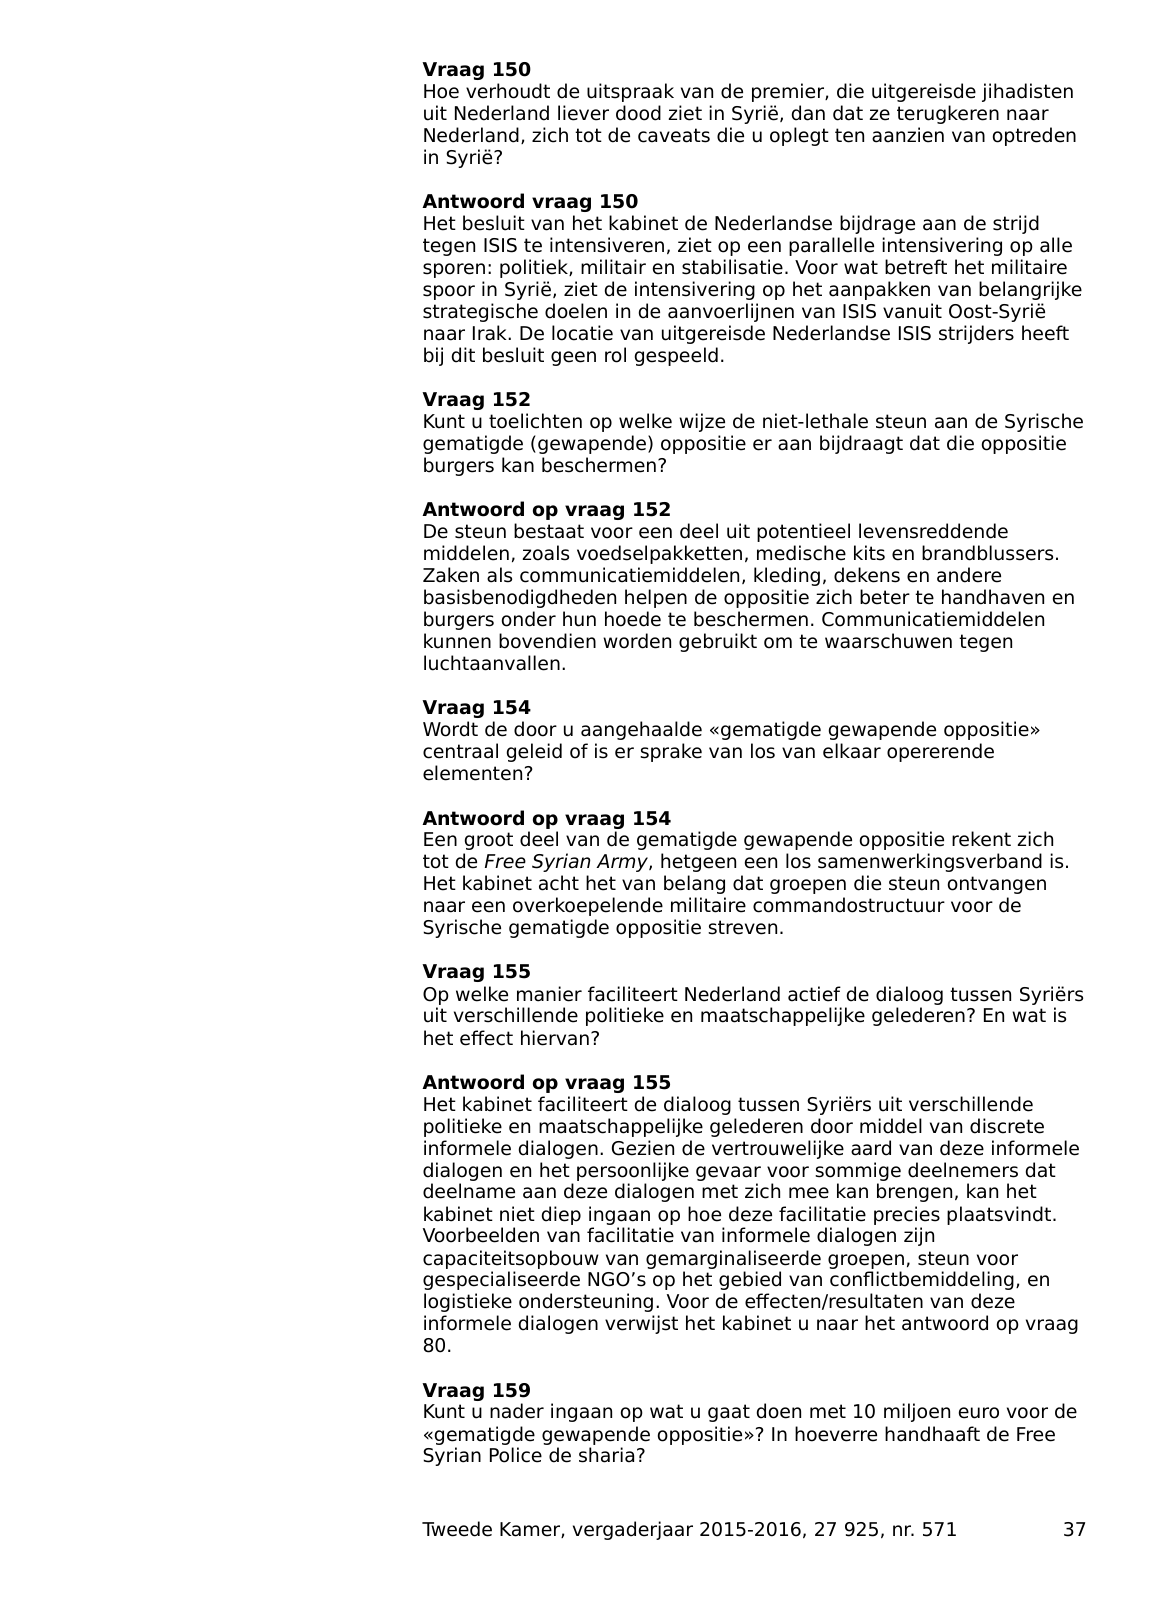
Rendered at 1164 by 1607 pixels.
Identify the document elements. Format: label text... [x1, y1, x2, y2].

text Antwoord vraag 150 [422, 191, 1087, 213]
text Antwoord op vraag 154 [422, 807, 1087, 829]
text Een groot deel van de gematigde gewapende oppositie rekent zich tot de Free Syrian Army, hetgeen een los samenwerkingsverband is. Het kabinet acht het van belang dat groepen die steun ontvangen naar een overkoepelende militaire commandostructuur voor de Syrische gematigde oppositie streven. [422, 829, 1087, 939]
text Vraag 155 [422, 961, 1087, 983]
text Het besluit van het kabinet de Nederlandse bijdrage aan de strijd tegen ISIS te intensiveren, ziet op een parallelle intensivering op alle sporen: politiek, militair en stabilisatie. Voor wat betreft het militaire spoor in Syrië, ziet de intensivering op het aanpakken van belangrijke strategische doelen in de aanvoerlijnen van ISIS vanuit Oost-Syrië naar Irak. De locatie van uitgereisde Nederlandse ISIS strijders heeft bij dit besluit geen rol gespeeld. [422, 213, 1087, 367]
text Hoe verhoudt de uitspraak van de premier, die uitgereisde jihadisten uit Nederland liever dood ziet in Syrië, dan dat ze terugkeren naar Nederland, zich tot de caveats die u oplegt ten aanzien van optreden in Syrië? [422, 81, 1087, 169]
text Vraag 154 [422, 697, 1087, 719]
text Vraag 152 [422, 389, 1087, 411]
text Vraag 159 [422, 1379, 1087, 1401]
text De steun bestaat voor een deel uit potentieel levensreddende middelen, zoals voedselpakketten, medische kits en brandblussers. Zaken als communicatiemiddelen, kleding, dekens en andere basisbenodigdheden helpen de oppositie zich beter te handhaven en burgers onder hun hoede te beschermen. Communicatiemiddelen kunnen bovendien worden gebruikt om te waarschuwen tegen luchtaanvallen. [422, 521, 1087, 675]
text Op welke manier faciliteert Nederland actief de dialoog tussen Syriërs uit verschillende politieke en maatschappelijke gelederen? En wat is het effect hiervan? [422, 983, 1087, 1049]
text Vraag 150 [422, 59, 1087, 81]
text Wordt de door u aangehaalde «gematigde gewapende oppositie» centraal geleid of is er sprake van los van elkaar opererende elementen? [422, 719, 1087, 785]
text Kunt u nader ingaan op wat u gaat doen met 10 miljoen euro voor de «gematigde gewapende oppositie»? In hoeverre handhaaft de Free Syrian Police de sharia? [422, 1401, 1087, 1467]
text Antwoord op vraag 155 [422, 1072, 1087, 1093]
text Antwoord op vraag 152 [422, 499, 1087, 521]
text Kunt u toelichten op welke wijze de niet-lethale steun aan de Syrische gematigde (gewapende) oppositie er aan bijdraagt dat die oppositie burgers kan beschermen? [422, 411, 1087, 477]
text Het kabinet faciliteert de dialoog tussen Syriërs uit verschillende politieke en maatschappelijke gelederen door middel van discrete informele dialogen. Gezien de vertrouwelijke aard van deze informele dialogen en het persoonlijke gevaar voor sommige deelnemers dat deelname aan deze dialogen met zich mee kan brengen, kan het kabinet niet diep ingaan op hoe deze facilitatie precies plaatsvindt. Voorbeelden van facilitatie van informele dialogen zijn capaciteitsopbouw van gemarginaliseerde groepen, steun voor gespecialiseerde NGO’s op het gebied van conflictbemiddeling, en logistieke ondersteuning. Voor de effecten/resultaten van deze informele dialogen verwijst het kabinet u naar het antwoord op vraag 80. [422, 1093, 1087, 1357]
